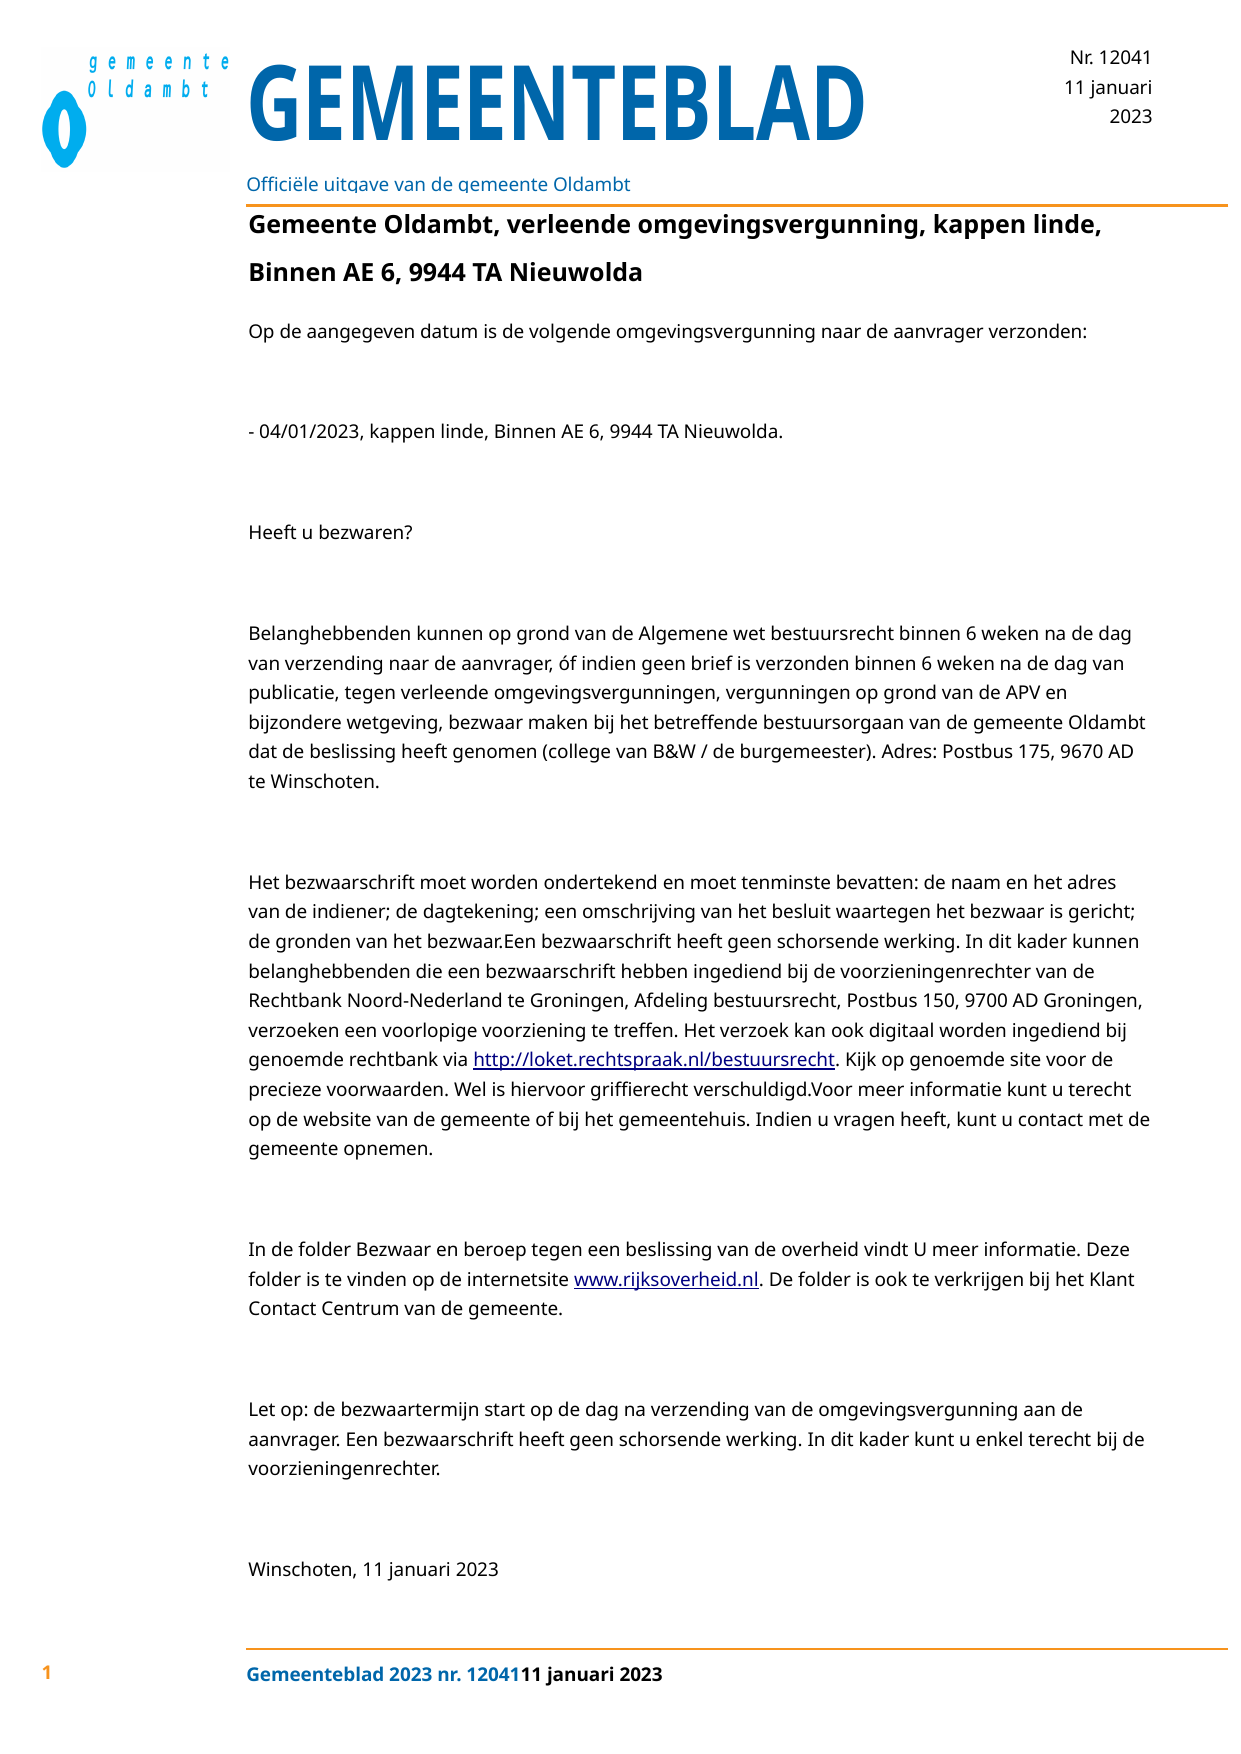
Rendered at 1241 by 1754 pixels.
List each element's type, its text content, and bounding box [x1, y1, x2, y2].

text Het bezwaarschrift moet worden ondertekend en moet tenminste bevatten: de naam en het adres van de indiener; de dagtekening; een omschrijving van het besluit waartegen het bezwaar is gericht; de gronden van het bezwaar.Een bezwaarschrift heeft geen schorsende werking. In dit kader kunnen belanghebbenden die een bezwaarschrift hebben ingediend bij de voorzieningenrechter van de Rechtbank Noord-Nederland te Groningen, Afdeling bestuursrecht, Postbus 150, 9700 AD Groningen, verzoeken een voorlopige voorziening te treffen. Het verzoek kan ook digitaal worden ingediend bij genoemde rechtbank via http://loket.rechtspraak.nl/bestuursrecht. Kijk op genoemde site voor de precieze voorwaarden. Wel is hiervoor griffierecht verschuldigd.Voor meer informatie kunt u terecht op de website van de gemeente of bij het gemeentehuis. Indien u vragen heeft, kunt u contact met de gemeente opnemen. [248, 869, 1152, 1161]
picture [41, 47, 231, 172]
text Let op: de bezwaartermijn start op de dag na verzending van de omgevingsvergunning aan de aanvrager. Een bezwaarschrift heeft geen schorsende werking. In dit kader kunt u enkel terecht bij de voorzieningenrechter. [248, 1396, 1152, 1481]
text Heeft u bezwaren? [248, 519, 1152, 545]
text Winschoten, 11 januari 2023 [248, 1556, 1152, 1582]
text Gemeente Oldambt, verleende omgevingsvergunning, kappen linde, Binnen AE 6, 9944 TA Nieuwolda [248, 207, 1152, 288]
text - 04/01/2023, kappen linde, Binnen AE 6, 9944 TA Nieuwolda. [248, 419, 1152, 444]
text Belanghebbenden kunnen op grond van de Algemene wet bestuursrecht binnen 6 weken na de dag van verzending naar de aanvrager, óf indien geen brief is verzonden binnen 6 weken na de dag van publicatie, tegen verleende omgevingsvergunningen, vergunningen op grond van de APV en bijzondere wetgeving, bezwaar maken bij het betreffende bestuursorgaan van de gemeente Oldambt dat de beslissing heeft genomen (college van B&W / de burgemeester). Adres: Postbus 175, 9670 AD te Winschoten. [248, 620, 1152, 794]
text In de folder Bezwaar en beroep tegen een beslissing van de overheid vindt U meer informatie. Deze folder is te vinden op de internetsite www.rijksoverheid.nl. De folder is ook te verkrijgen bij het Klant Contact Centrum van de gemeente. [248, 1236, 1152, 1321]
text Op de aangegeven datum is de volgende omgevingsvergunning naar de aanvrager verzonden: [248, 318, 1152, 344]
